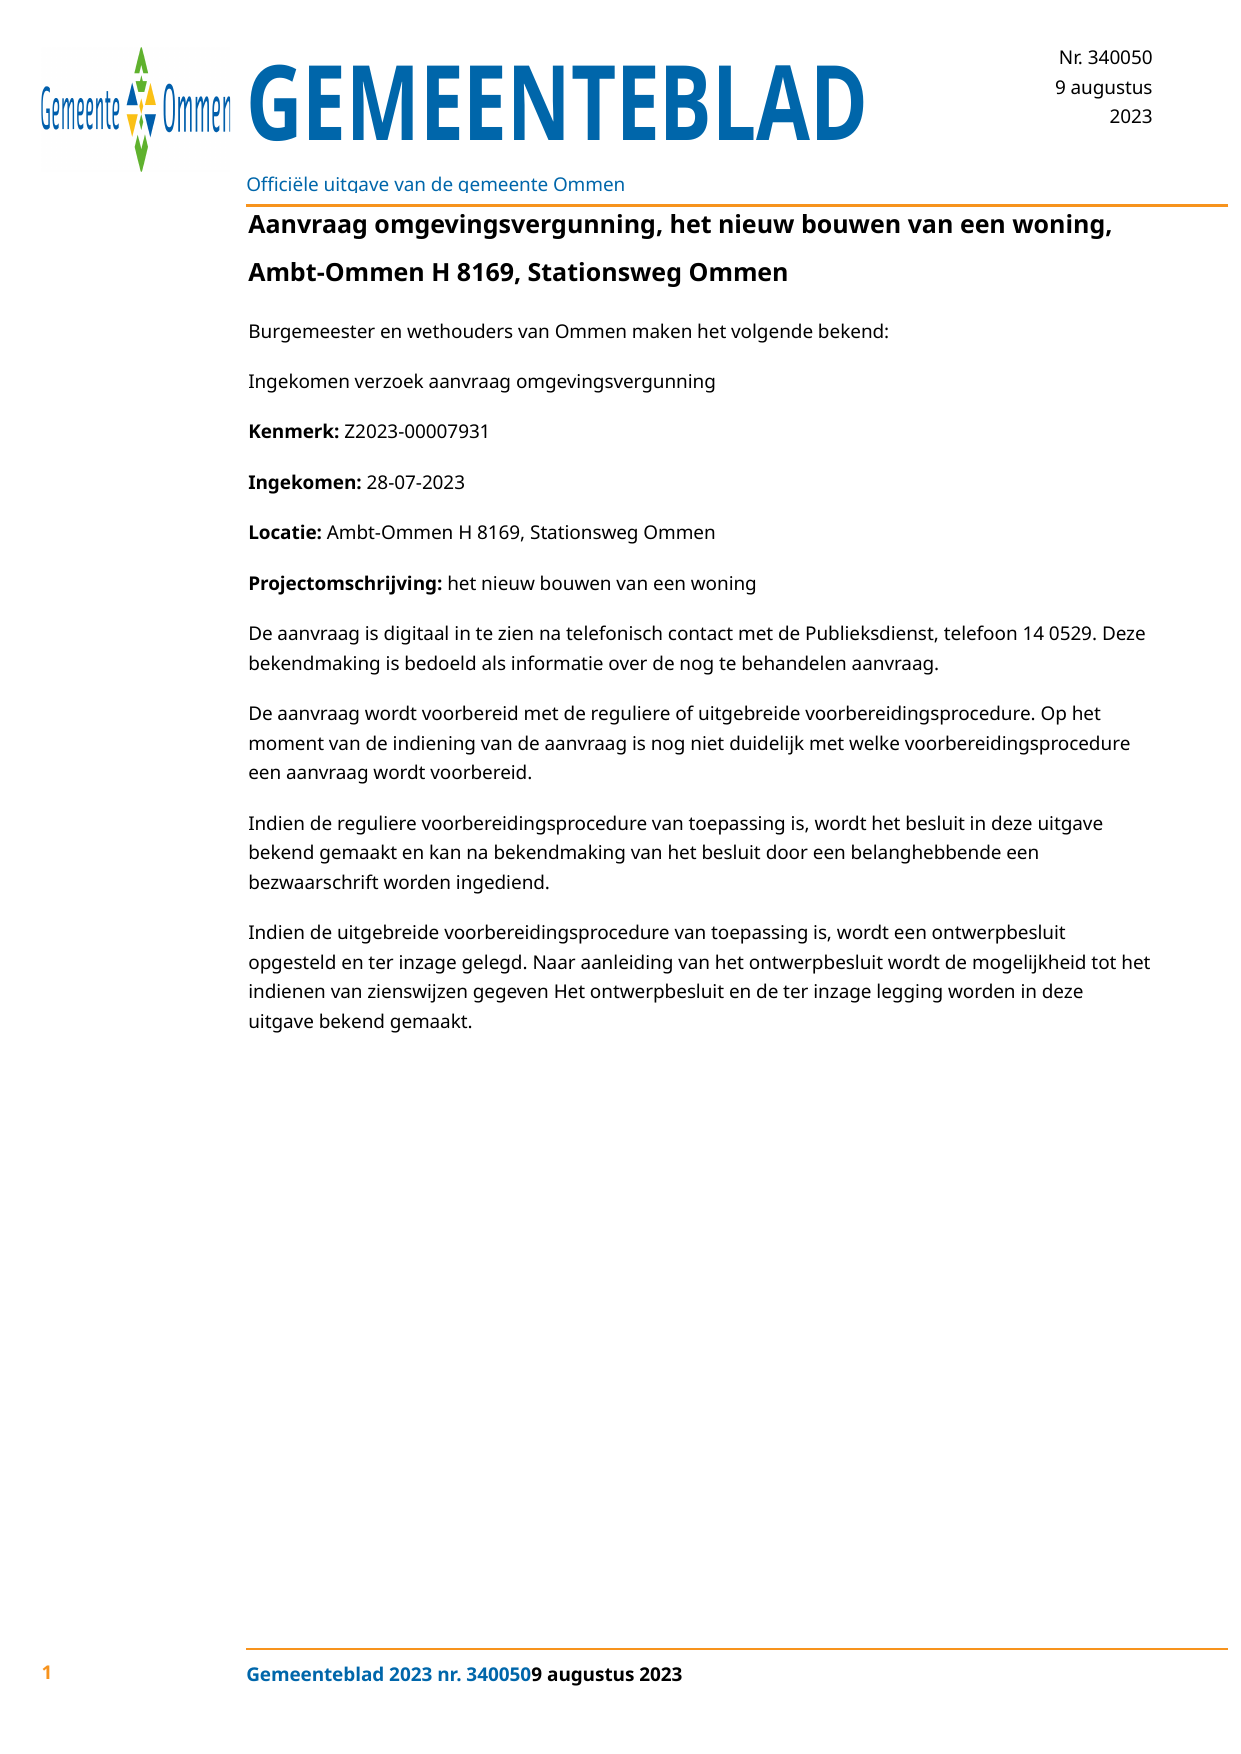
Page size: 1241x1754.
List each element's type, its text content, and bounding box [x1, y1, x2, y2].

text Projectomschrijving: het nieuw bouwen van een woning [248, 570, 1152, 596]
picture [41, 47, 231, 172]
text Ingekomen: 28-07-2023 [248, 469, 1152, 495]
text Ingekomen verzoek aanvraag omgevingsvergunning [248, 368, 1152, 394]
text De aanvraag wordt voorbereid met de reguliere of uitgebreide voorbereidingsprocedure. Op het moment van de indiening van de aanvraag is nog niet duidelijk met welke voorbereidingsprocedure een aanvraag wordt voorbereid. [248, 700, 1152, 785]
text Indien de reguliere voorbereidingsprocedure van toepassing is, wordt het besluit in deze uitgave bekend gemaakt en kan na bekendmaking van het besluit door een belanghebbende een bezwaarschrift worden ingediend. [248, 810, 1152, 895]
text Indien de uitgebreide voorbereidingsprocedure van toepassing is, wordt een ontwerpbesluit opgesteld en ter inzage gelegd. Naar aanleiding van het ontwerpbesluit wordt de mogelijkheid tot het indienen van zienswijzen gegeven Het ontwerpbesluit en de ter inzage legging worden in deze uitgave bekend gemaakt. [248, 919, 1152, 1034]
text Locatie: Ambt-Ommen H 8169, Stationsweg Ommen [248, 519, 1152, 545]
text Aanvraag omgevingsvergunning, het nieuw bouwen van een woning, Ambt-Ommen H 8169, Stationsweg Ommen [248, 207, 1152, 288]
text Kenmerk: Z2023-00007931 [248, 419, 1152, 444]
text Burgemeester en wethouders van Ommen maken het volgende bekend: [248, 318, 1152, 344]
text De aanvraag is digitaal in te zien na telefonisch contact met de Publieksdienst, telefoon 14 0529. Deze bekendmaking is bedoeld als informatie over de nog te behandelen aanvraag. [248, 620, 1152, 676]
